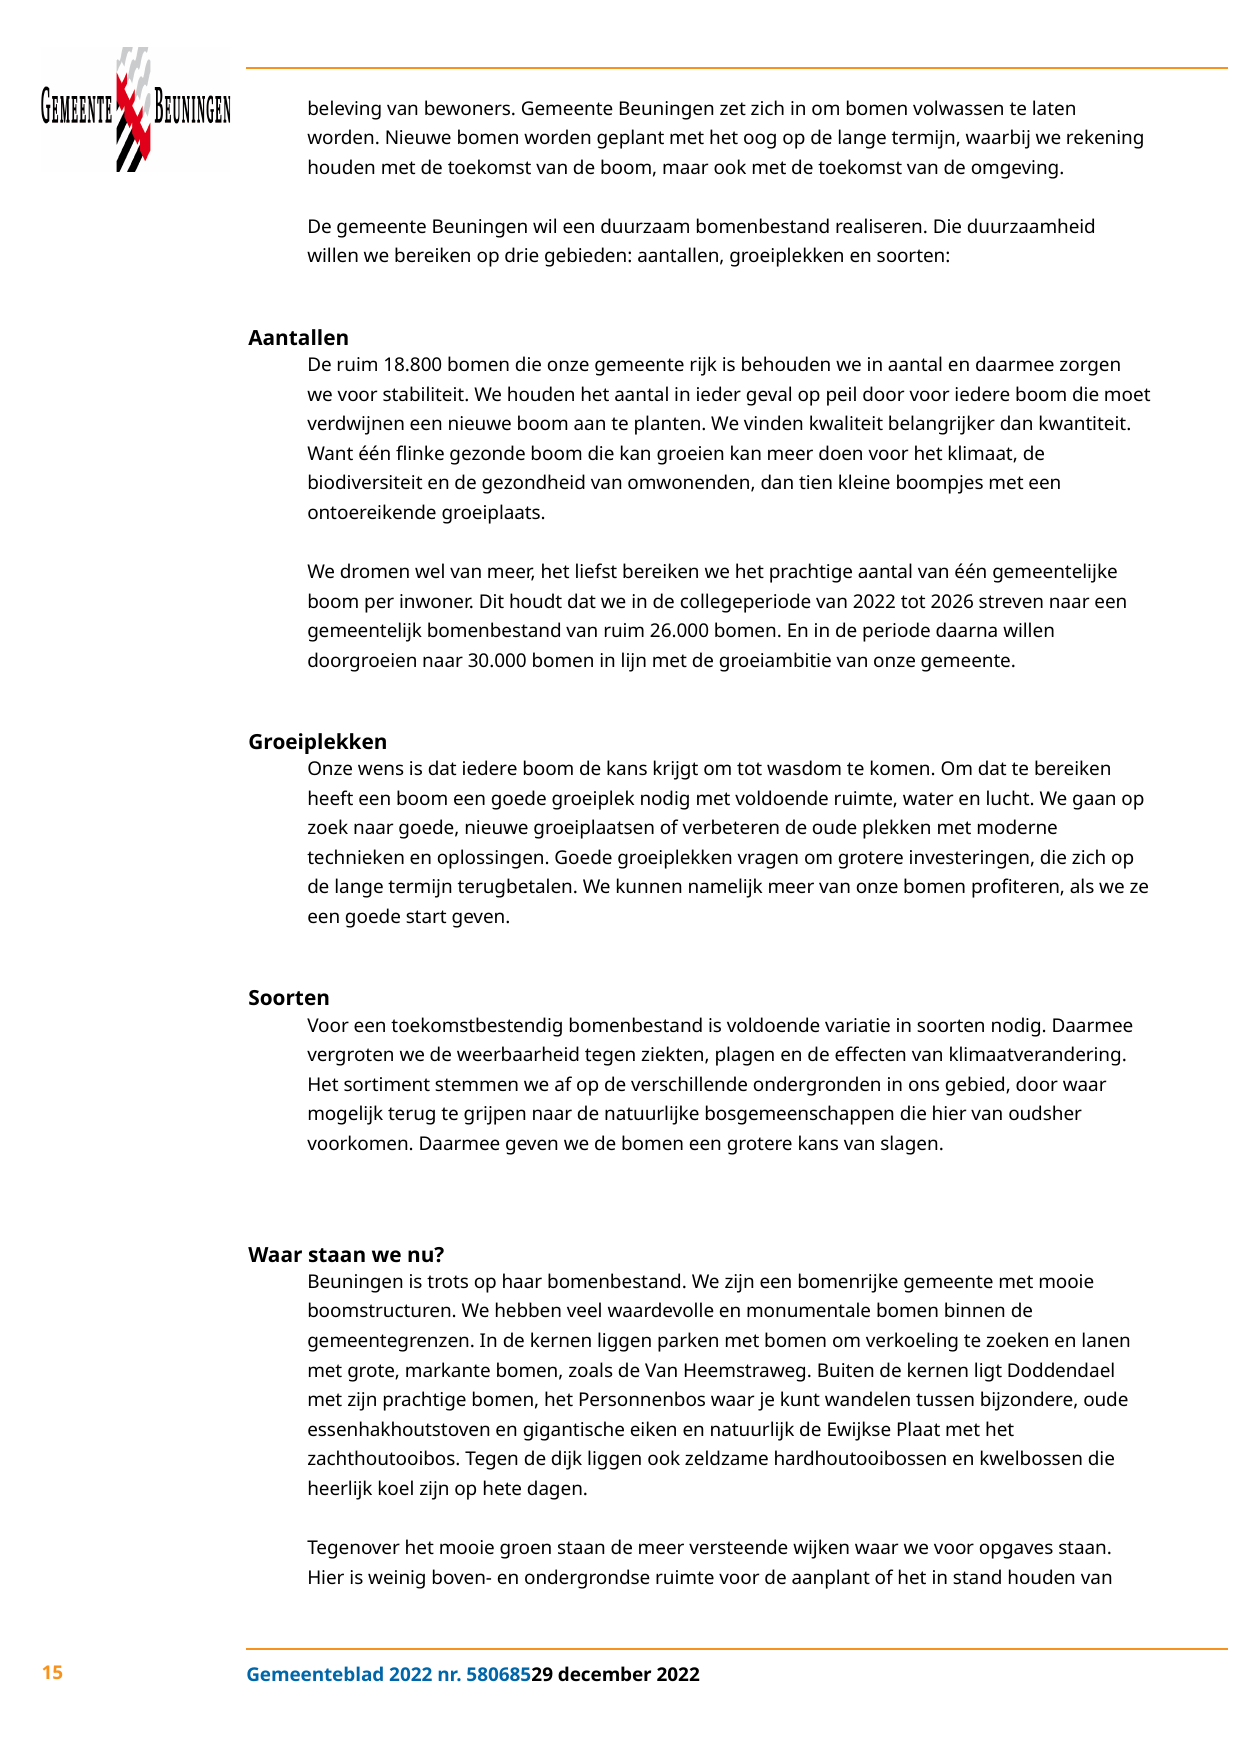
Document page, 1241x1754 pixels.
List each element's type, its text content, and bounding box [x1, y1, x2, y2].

list De ruim 18.800 bomen die onze gemeente rijk is behouden we in aantal en daarmee zorgen we voor stabiliteit. We houden het aantal in ieder geval op peil door voor iedere boom die moet verdwijnen een nieuwe boom aan te planten. We vinden kwaliteit belangrijker dan kwantiteit. Want één flinke gezonde boom die kan groeien kan meer doen voor het klimaat, de biodiversiteit en de gezondheid van omwonenden, dan tien kleine boompjes met een ontoereikende groeiplaats. [248, 351, 1152, 525]
list Onze wens is dat iedere boom de kans krijgt om tot wasdom te komen. Om dat te bereiken heeft een boom een goede groeiplek nodig met voldoende ruimte, water en lucht. We gaan op zoek naar goede, nieuwe groeiplaatsen of verbeteren de oude plekken met moderne technieken en oplossingen. Goede groeiplekken vragen om grotere investeringen, die zich op de lange termijn terugbetalen. We kunnen namelijk meer van onze bomen profiteren, als we ze een goede start geven. [248, 755, 1152, 929]
list We dromen wel van meer, het liefst bereiken we het prachtige aantal van één gemeentelijke boom per inwoner. Dit houdt dat we in de collegeperiode van 2022 tot 2026 streven naar een gemeentelijk bomenbestand van ruim 26.000 bomen. En in de periode daarna willen doorgroeien naar 30.000 bomen in lijn met de groeiambitie van onze gemeente. [248, 558, 1152, 673]
text Groeiplekken [248, 727, 1152, 755]
list De gemeente Beuningen wil een duurzaam bomenbestand realiseren. Die duurzaamheid willen we bereiken op drie gebieden: aantallen, groeiplekken en soorten: [248, 213, 1152, 268]
text Soorten [248, 983, 1152, 1012]
list beleving van bewoners. Gemeente Beuningen zet zich in om bomen volwassen te laten worden. Nieuwe bomen worden geplant met het oog op de lange termijn, waarbij we rekening houden met de toekomst van de boom, maar ook met de toekomst van de omgeving. [248, 95, 1152, 180]
list Voor een toekomstbestendig bomenbestand is voldoende variatie in soorten nodig. Daarmee vergroten we de weerbaarheid tegen ziekten, plagen en de effecten van klimaatverandering. Het sortiment stemmen we af op de verschillende ondergronden in ons gebied, door waar mogelijk terug te grijpen naar de natuurlijke bosgemeenschappen die hier van oudsher voorkomen. Daarmee geven we de bomen een grotere kans van slagen. [248, 1012, 1152, 1156]
list Beuningen is trots op haar bomenbestand. We zijn een bomenrijke gemeente met mooie boomstructuren. We hebben veel waardevolle en monumentale bomen binnen de gemeentegrenzen. In de kernen liggen parken met bomen om verkoeling te zoeken en lanen met grote, markante bomen, zoals de Van Heemstraweg. Buiten de kernen ligt Doddendael met zijn prachtige bomen, het Personnenbos waar je kunt wandelen tussen bijzondere, oude essenhakhoutstoven en gigantische eiken en natuurlijk de Ewijkse Plaat met het zachthoutooibos. Tegen de dijk liggen ook zeldzame hardhoutooibossen en kwelbossen die heerlijk koel zijn op hete dagen. [248, 1268, 1152, 1501]
text Waar staan we nu? [248, 1240, 1152, 1268]
list Tegenover het mooie groen staan de meer versteende wijken waar we voor opgaves staan. Hier is weinig boven- en ondergrondse ruimte voor de aanplant of het in stand houden van [248, 1534, 1152, 1590]
text Aantallen [248, 323, 1152, 351]
picture [41, 47, 231, 172]
